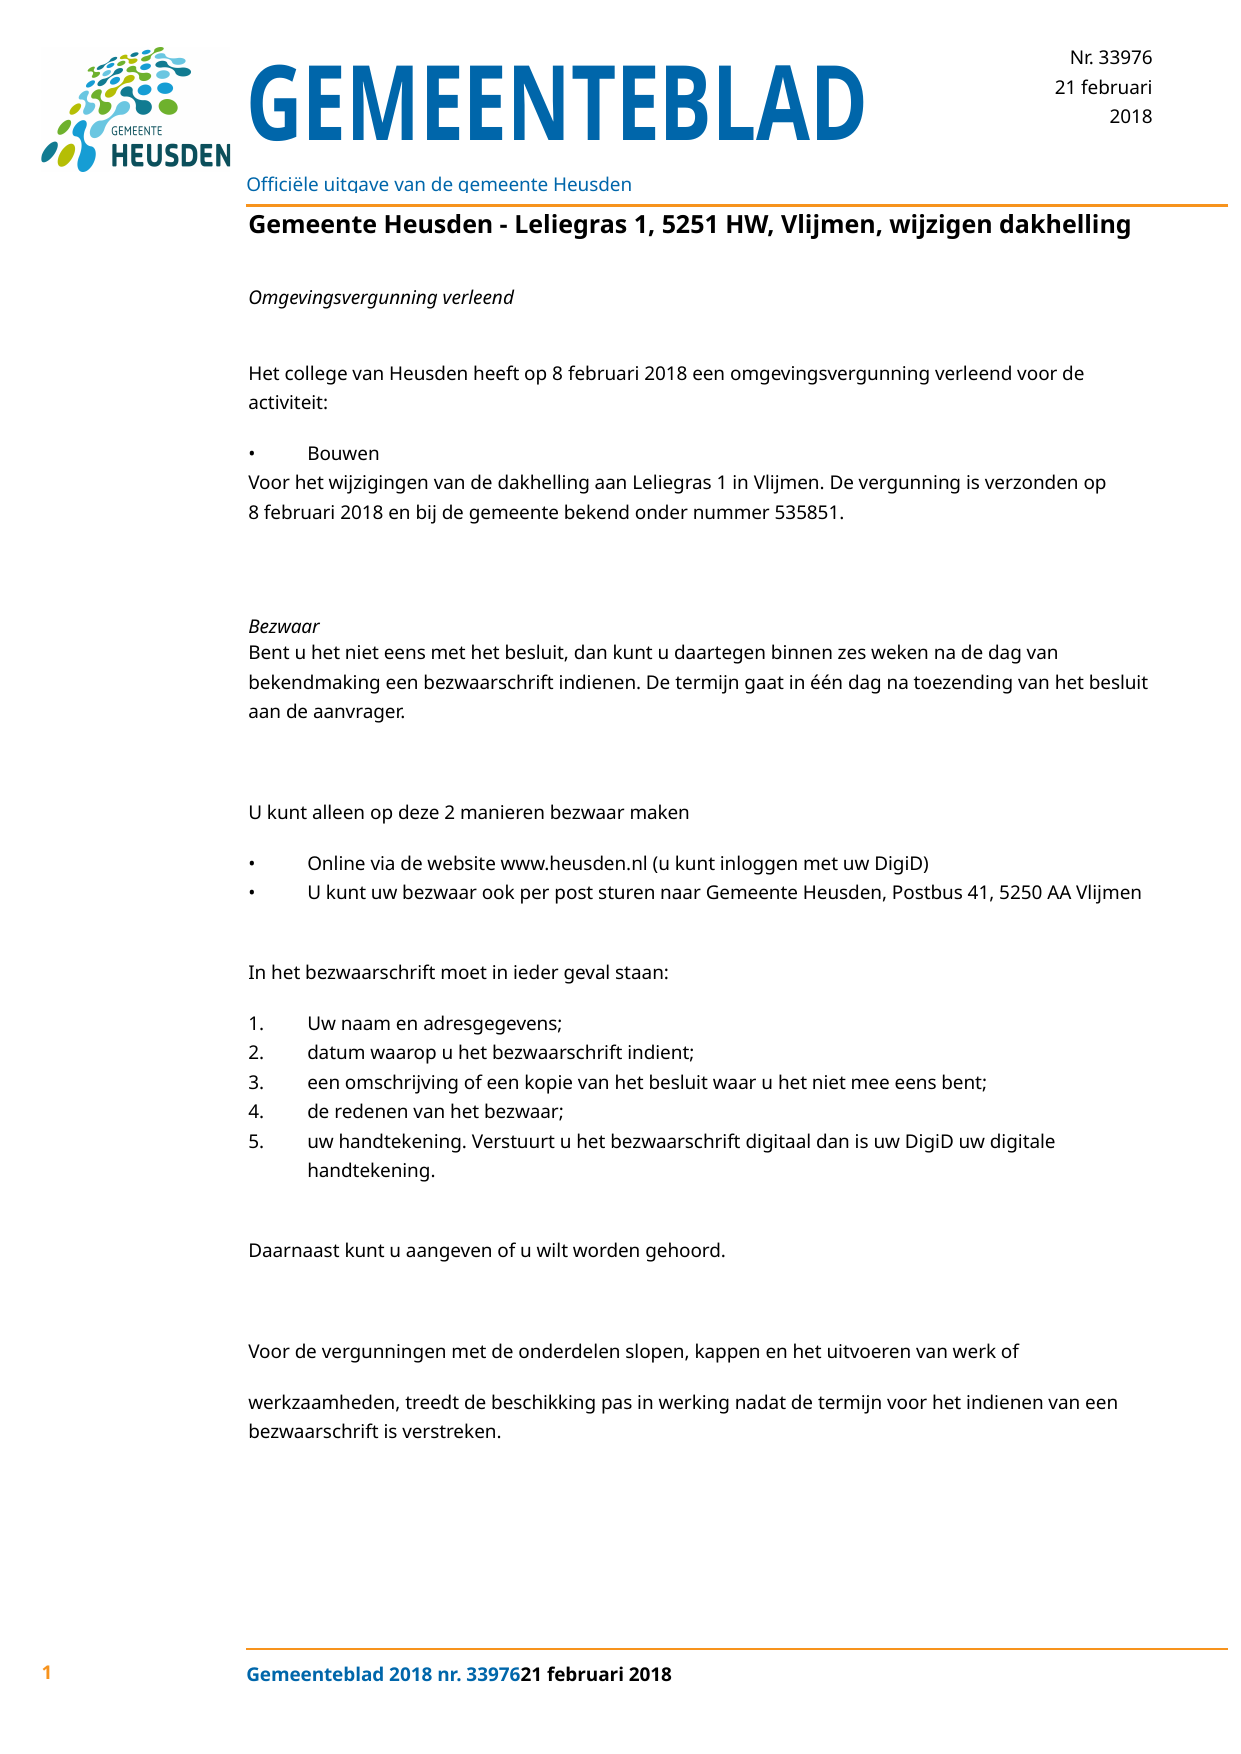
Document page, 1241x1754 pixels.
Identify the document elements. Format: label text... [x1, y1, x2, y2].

text Daarnaast kunt u aangeven of u wilt worden gehoord. [248, 1238, 1152, 1263]
list Bouwen [248, 440, 1152, 466]
list datum waarop u het bezwaarschrift indient; [248, 1039, 1152, 1065]
text Het college van Heusden heeft op 8 februari 2018 een omgevingsvergunning verleend voor de activiteit: [248, 360, 1152, 415]
list uw handtekening. Verstuurt u het bezwaarschrift digitaal dan is uw DigiD uw digitale handtekening. [248, 1128, 1152, 1183]
list Online via de website www.heusden.nl (u kunt inloggen met uw DigiD) [248, 850, 1152, 875]
text U kunt alleen op deze 2 manieren bezwaar maken [248, 799, 1152, 825]
list de redenen van het bezwaar; [248, 1098, 1152, 1124]
text Omgevingsvergunning verleend [248, 284, 1152, 309]
list U kunt uw bezwaar ook per post sturen naar Gemeente Heusden, Postbus 41, 5250 AA Vlijmen [248, 879, 1152, 905]
text werkzaamheden, treedt de beschikking pas in werking nadat de termijn voor het indienen van een bezwaarschrift is verstreken. [248, 1389, 1152, 1444]
text Bent u het niet eens met het besluit, dan kunt u daartegen binnen zes weken na de dag van bekendmaking een bezwaarschrift indienen. De termijn gaat in één dag na toezending van het besluit aan de aanvrager. [248, 639, 1152, 724]
text Gemeente Heusden - Leliegras 1, 5251 HW, Vlijmen, wijzigen dakhelling [248, 207, 1152, 241]
text Voor het wijzigingen van de dakhelling aan Leliegras 1 in Vlijmen. De vergunning is verzonden op 8 februari 2018 en bij de gemeente bekend onder nummer 535851. [248, 469, 1152, 525]
text Voor de vergunningen met de onderdelen slopen, kappen en het uitvoeren van werk of [248, 1338, 1152, 1364]
text In het bezwaarschrift moet in ieder geval staan: [248, 959, 1152, 985]
list een omschrijving of een kopie van het besluit waar u het niet mee eens bent; [248, 1069, 1152, 1094]
text Bezwaar [248, 613, 1152, 639]
picture [41, 47, 231, 172]
list Uw naam en adresgegevens; [248, 1010, 1152, 1035]
